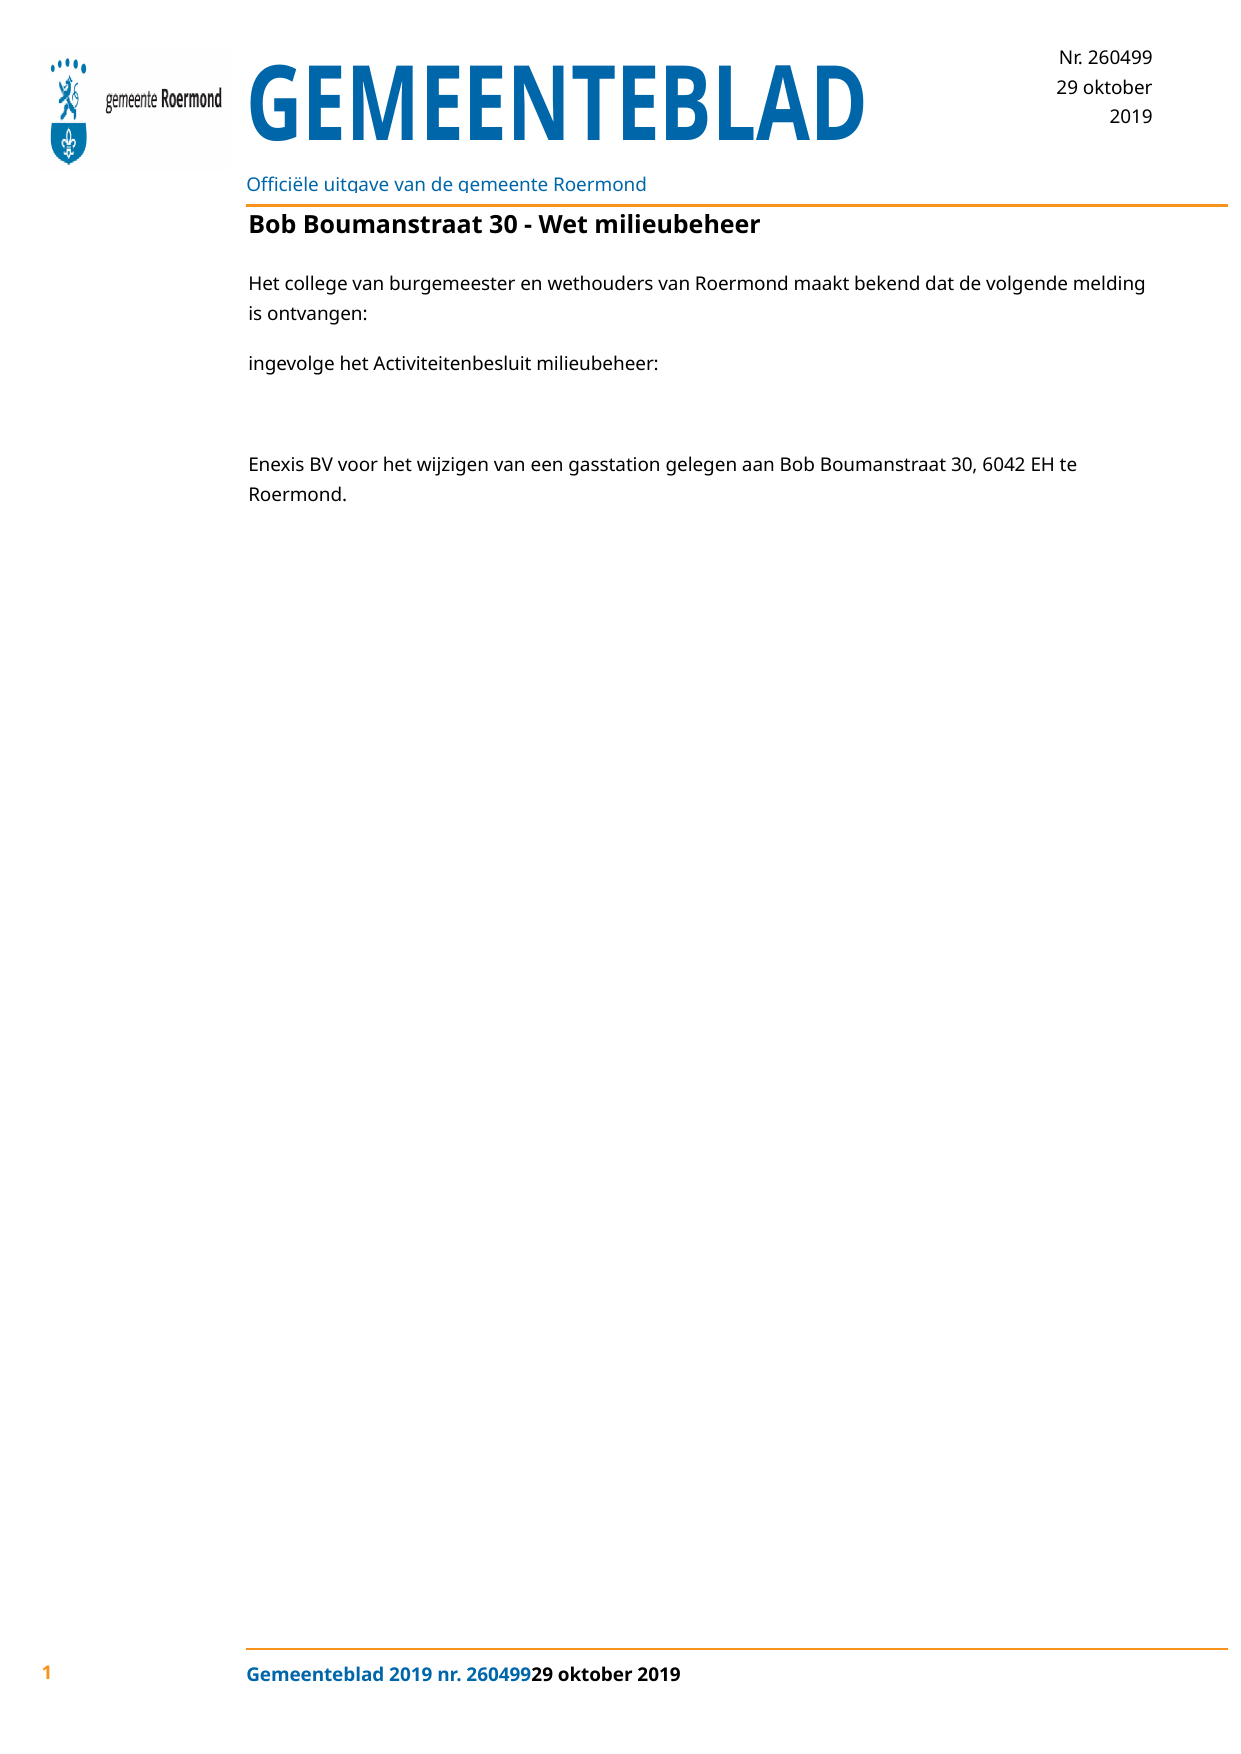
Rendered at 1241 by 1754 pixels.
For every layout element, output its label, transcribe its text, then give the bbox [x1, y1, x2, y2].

text Bob Boumanstraat 30 - Wet milieubeheer [248, 207, 1152, 241]
text Enexis BV voor het wijzigen van een gasstation gelegen aan Bob Boumanstraat 30, 6042 EH te Roermond. [248, 451, 1152, 506]
text ingevolge het Activiteitenbesluit milieubeheer: [248, 350, 1152, 376]
text Het college van burgemeester en wethouders van Roermond maakt bekend dat de volgende melding is ontvangen: [248, 270, 1152, 326]
picture [41, 47, 231, 172]
